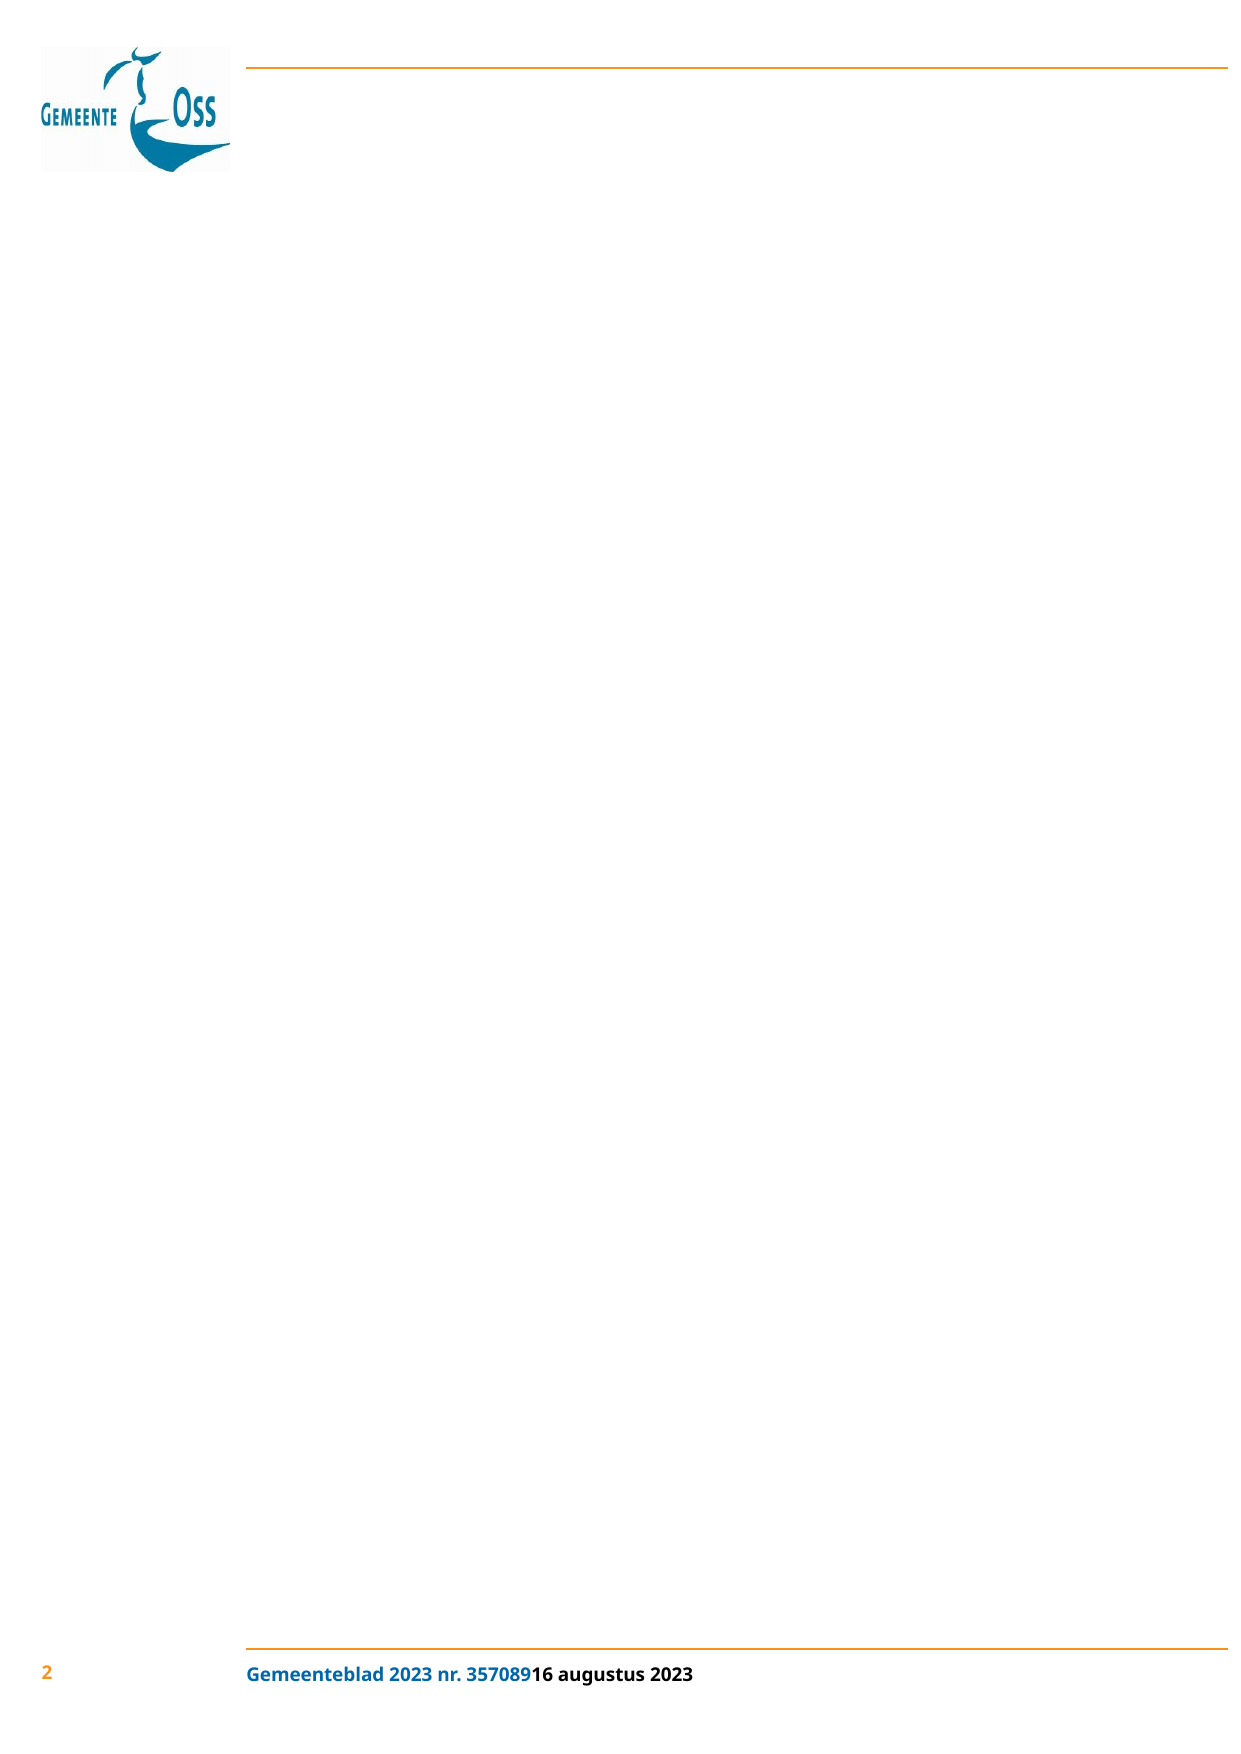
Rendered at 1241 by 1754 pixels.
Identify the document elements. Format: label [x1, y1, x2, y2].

picture [41, 47, 231, 172]
